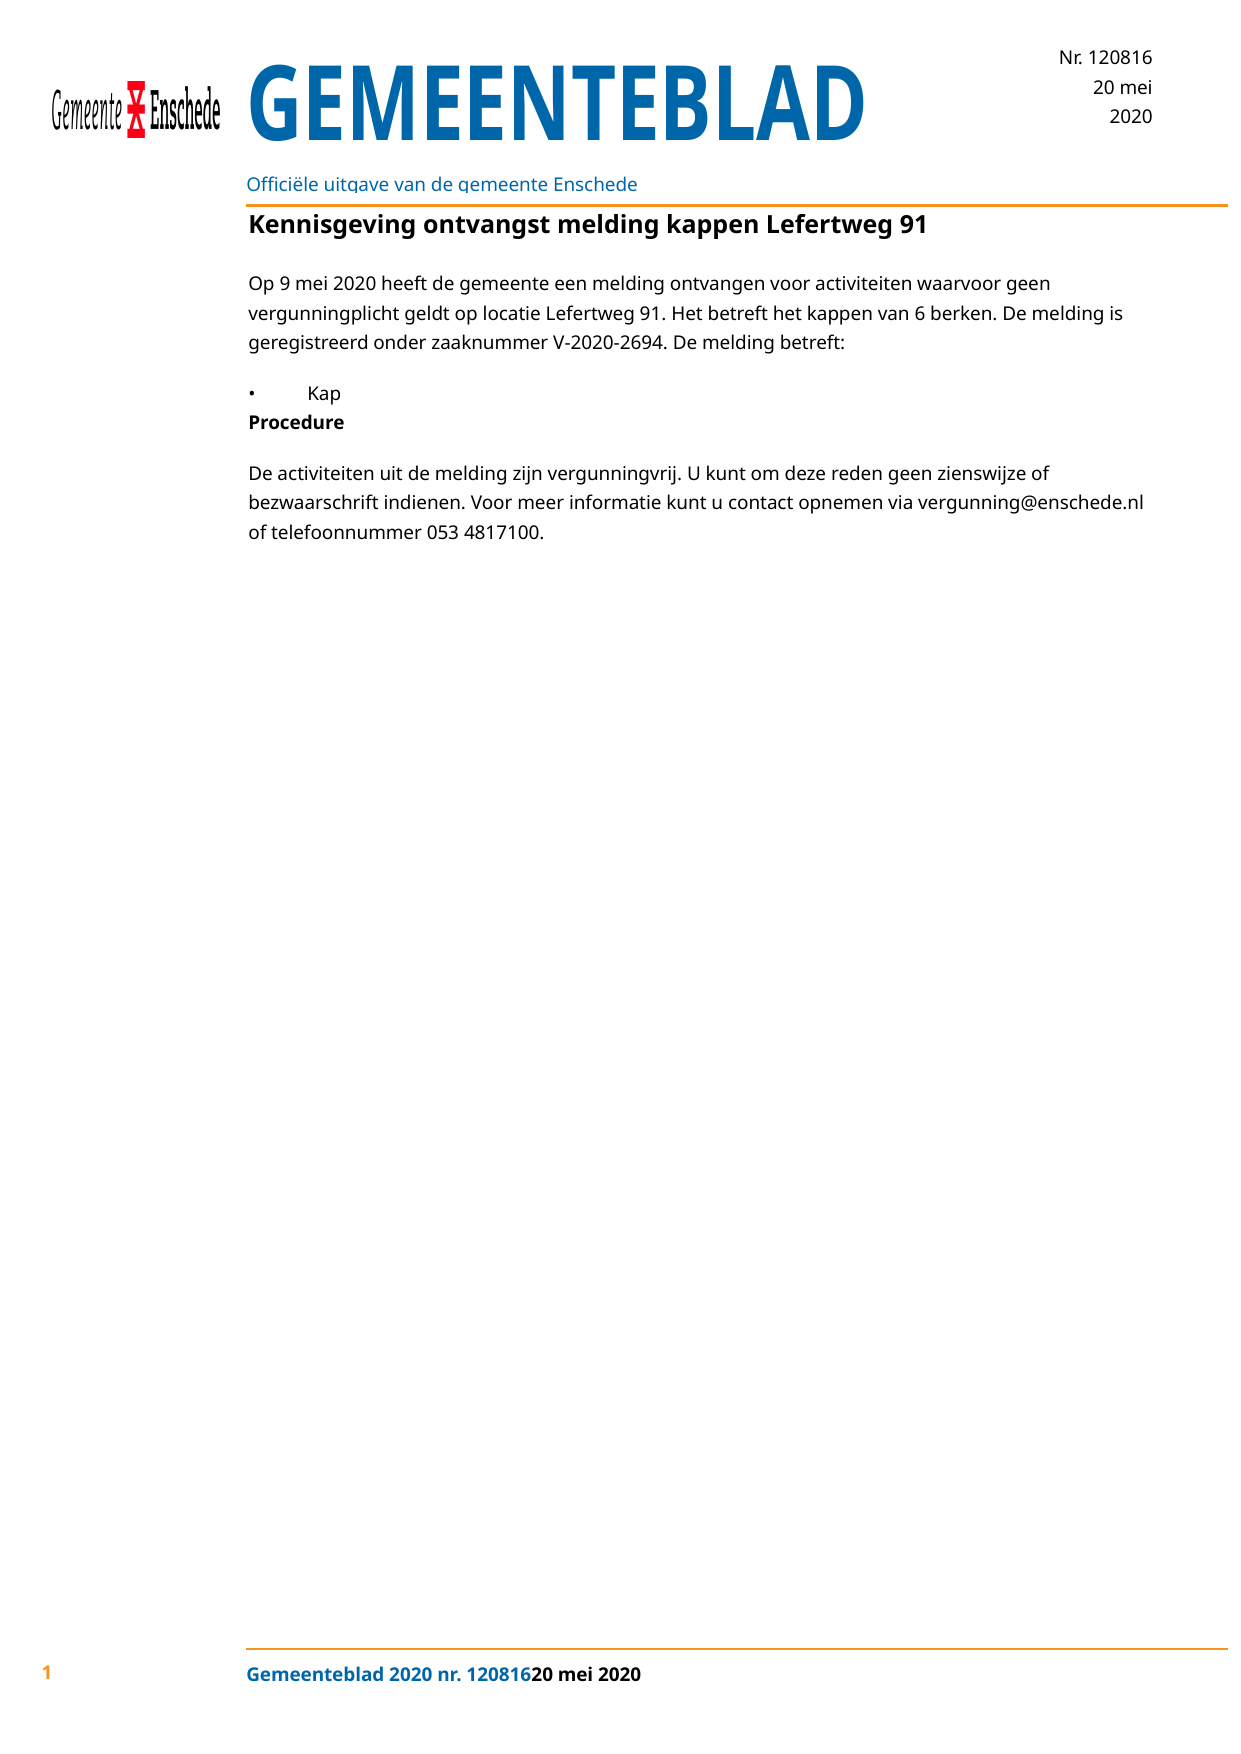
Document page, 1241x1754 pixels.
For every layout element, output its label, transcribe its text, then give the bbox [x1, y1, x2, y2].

text De activiteiten uit de melding zijn vergunningvrij. U kunt om deze reden geen zienswijze of bezwaarschrift indienen. Voor meer informatie kunt u contact opnemen via vergunning@enschede.nl of telefoonnummer 053 4817100. [248, 460, 1152, 545]
text Kennisgeving ontvangst melding kappen Lefertweg 91 [248, 207, 1152, 241]
text Op 9 mei 2020 heeft de gemeente een melding ontvangen voor activiteiten waarvoor geen vergunningplicht geldt op locatie Lefertweg 91. Het betreft het kappen van 6 berken. De melding is geregistreerd onder zaaknummer V-2020-2694. De melding betreft: [248, 270, 1152, 355]
picture [41, 47, 231, 172]
list Kap [248, 380, 1152, 406]
text Procedure [248, 409, 1152, 435]
